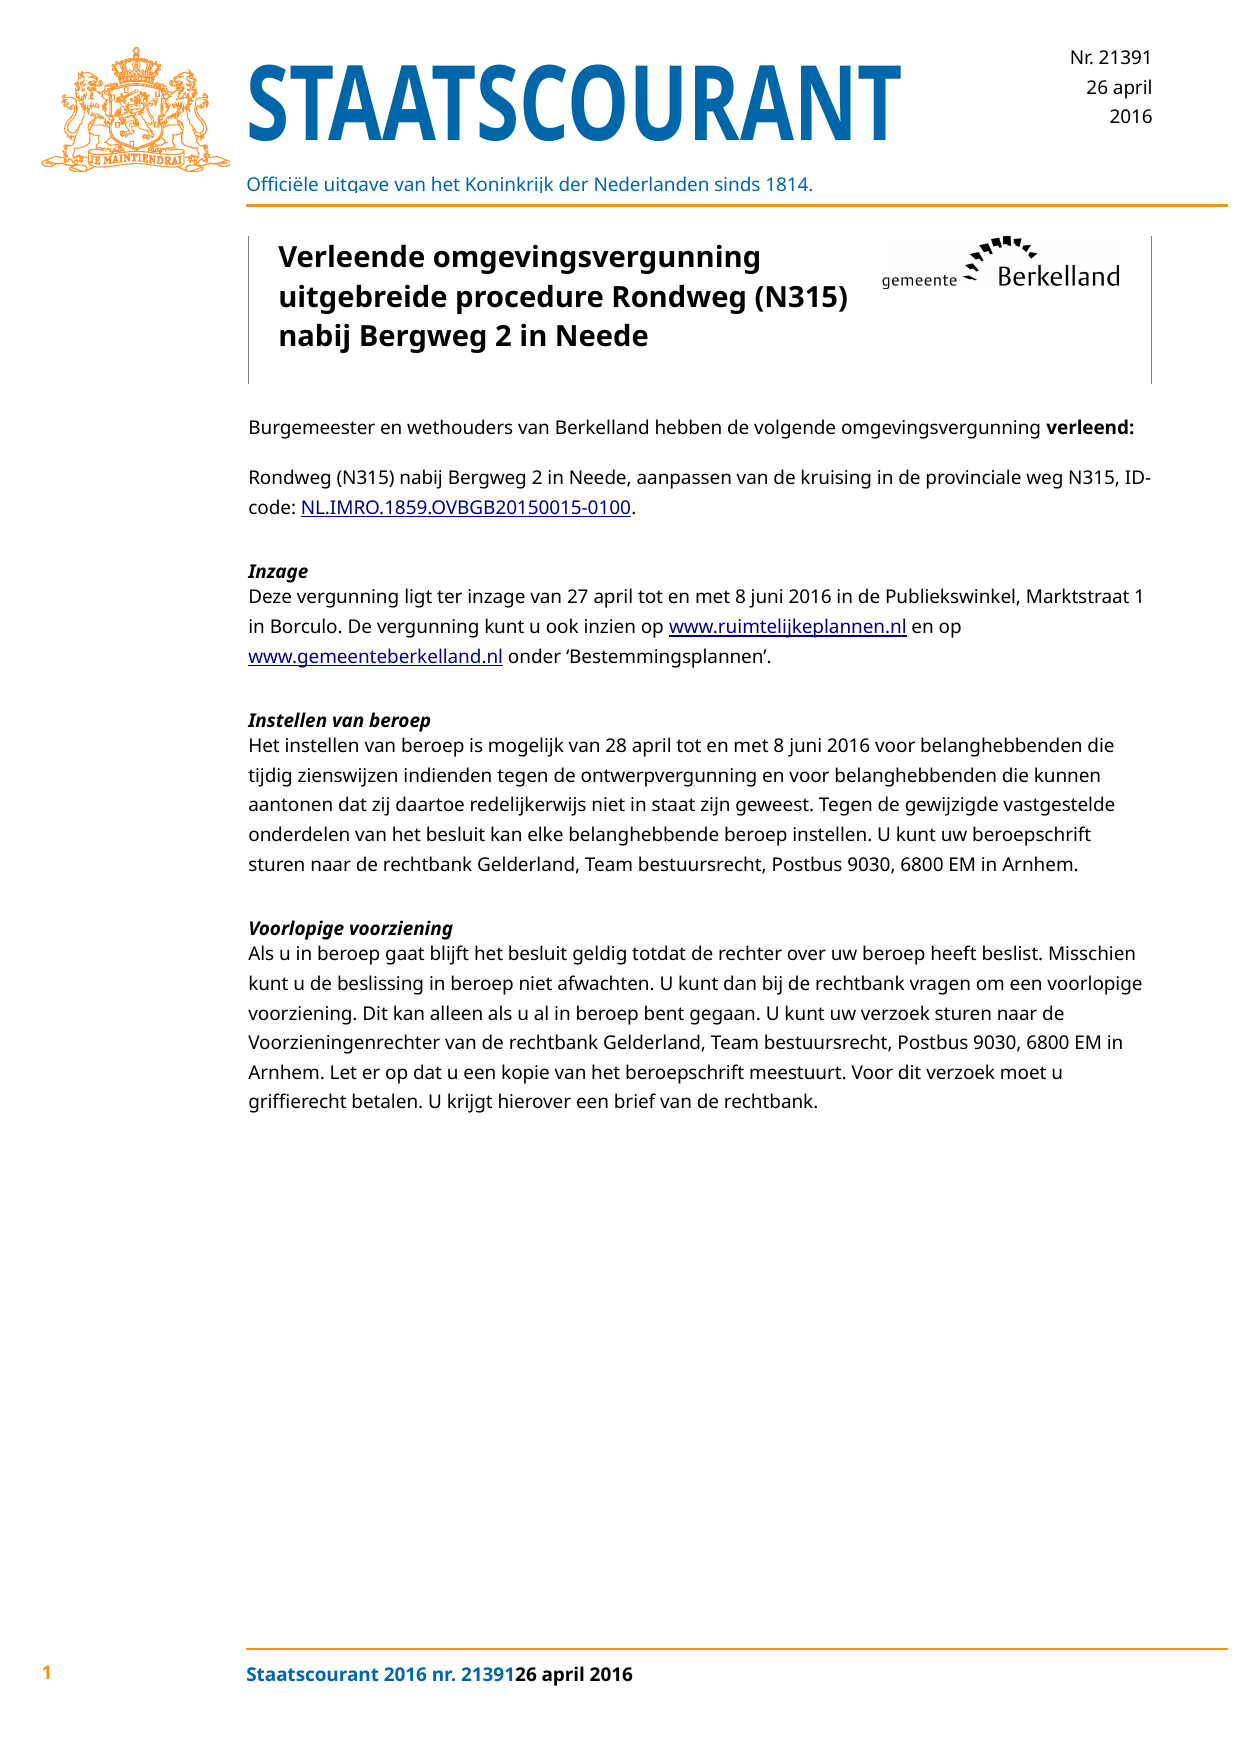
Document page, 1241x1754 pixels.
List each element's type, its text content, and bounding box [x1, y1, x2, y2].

text Als u in beroep gaat blijft het besluit geldig totdat de rechter over uw beroep heeft beslist. Misschien kunt u de beslissing in beroep niet afwachten. U kunt dan bij de rechtbank vragen om een voorlopige voorziening. Dit kan alleen als u al in beroep bent gegaan. U kunt uw verzoek sturen naar de Voorzieningenrechter van de rechtbank Gelderland, Team bestuursrecht, Postbus 9030, 6800 EM in Arnhem. Let er op dat u een kopie van het beroepschrift meestuurt. Voor dit verzoek moet u griffierecht betalen. U krijgt hierover een brief van de rechtbank. [248, 941, 1152, 1114]
picture [882, 236, 1119, 289]
text Rondweg (N315) nabij Bergweg 2 in Neede, aanpassen van de kruising in de provinciale weg N315, ID-code: NL.IMRO.1859.OVBGB20150015-0100. [248, 464, 1152, 520]
table_header Verleende omgevingsvergunning uitgebreide procedure Rondweg (N315) nabij Bergweg 2 in Neede [249, 236, 850, 384]
text Deze vergunning ligt ter inzage van 27 april tot en met 8 juni 2016 in de Publiekswinkel, Marktstraat 1 in Borculo. De vergunning kunt u ook inzien op www.ruimtelijkeplannen.nl en op www.gemeenteberkelland.nl onder ‘Bestemmingsplannen’. [248, 584, 1152, 668]
text Voorlopige voorziening [248, 915, 1152, 941]
text Burgemeester en wethouders van Berkelland hebben de volgende omgevingsvergunning verleend: [248, 414, 1152, 440]
text Inzage [248, 558, 1152, 584]
text Instellen van beroep [248, 707, 1152, 732]
picture [41, 47, 231, 172]
table_header [850, 236, 1151, 384]
text Het instellen van beroep is mogelijk van 28 april tot en met 8 juni 2016 voor belanghebbenden die tijdig zienswijzen indienden tegen de ontwerpvergunning en voor belanghebbenden die kunnen aantonen dat zij daartoe redelijkerwijs niet in staat zijn geweest. Tegen de gewijzigde vastgestelde onderdelen van het besluit kan elke belanghebbende beroep instellen. U kunt uw beroepschrift sturen naar de rechtbank Gelderland, Team bestuursrecht, Postbus 9030, 6800 EM in Arnhem. [248, 732, 1152, 877]
